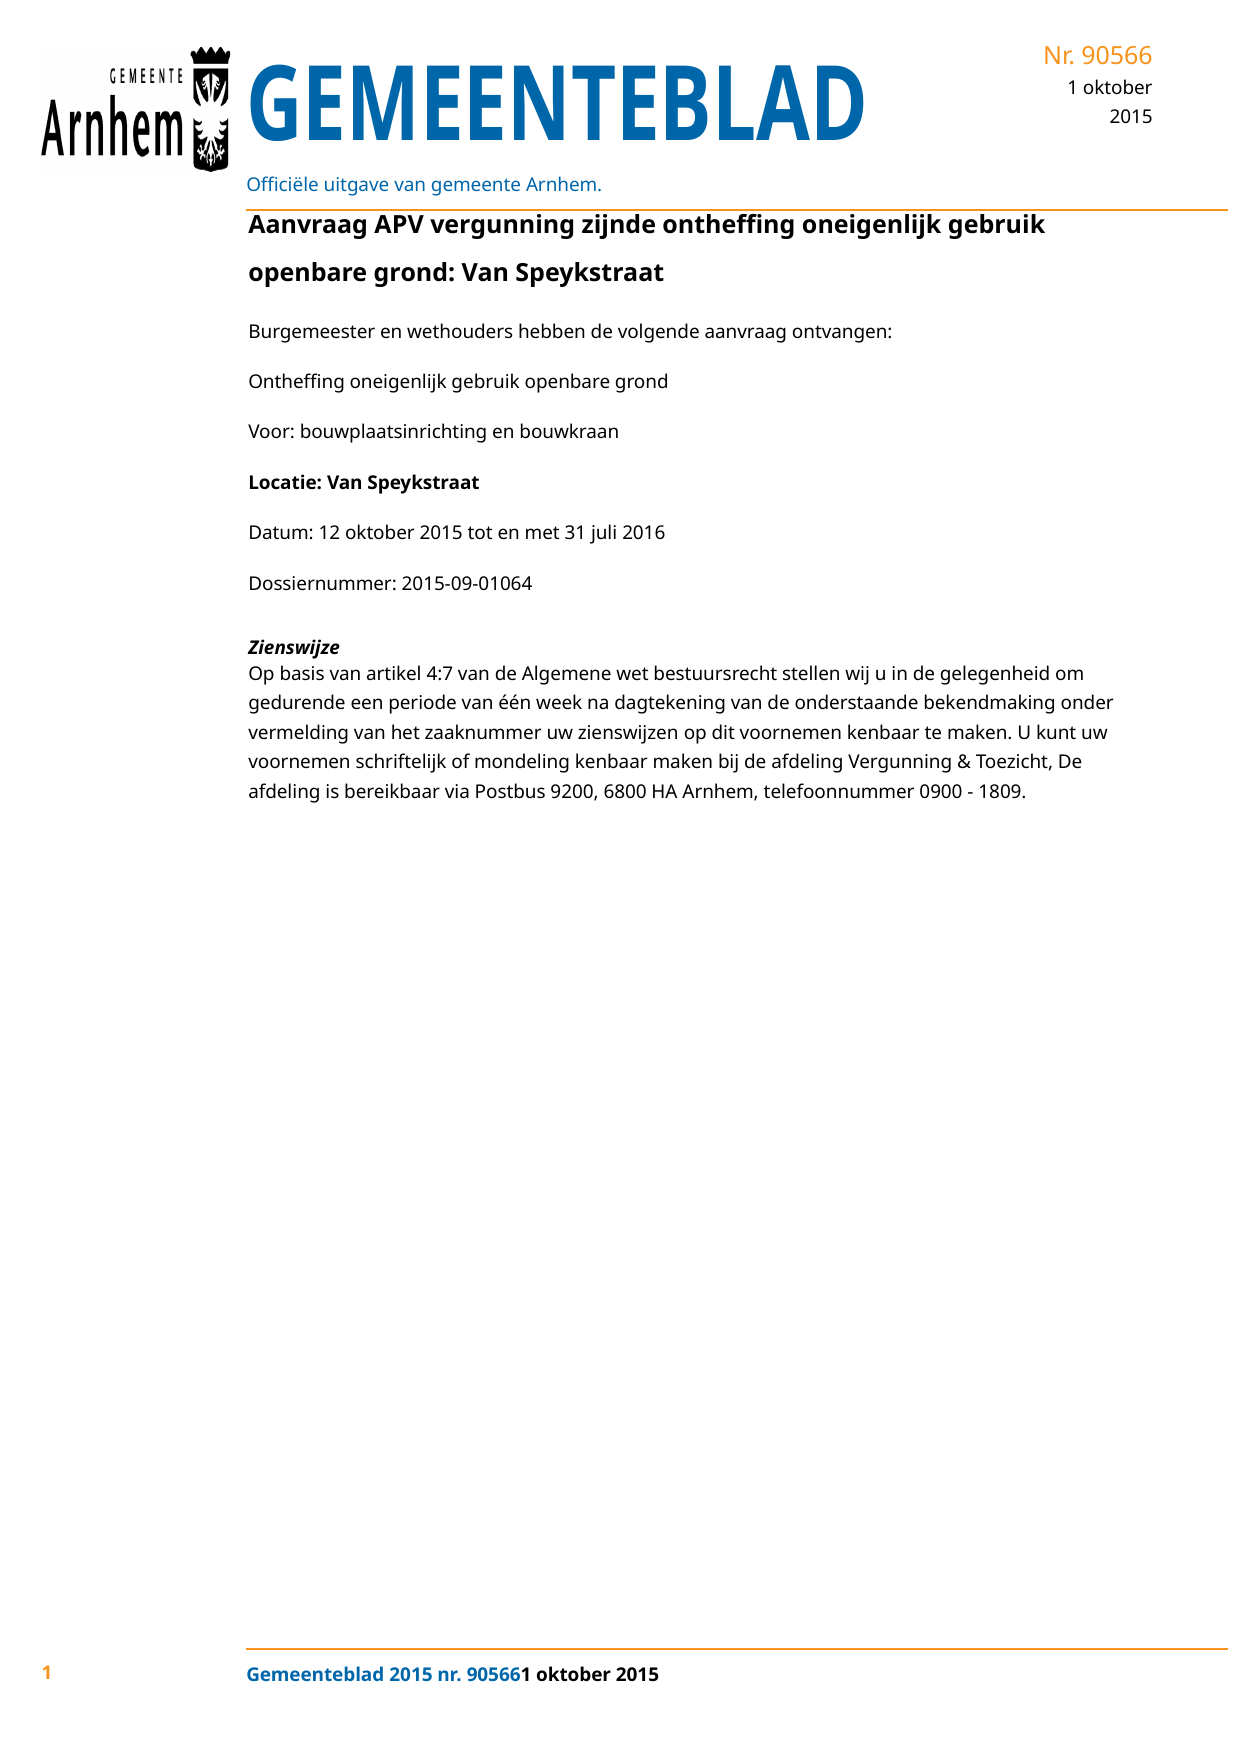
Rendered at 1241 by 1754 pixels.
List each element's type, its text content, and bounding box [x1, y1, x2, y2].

text Voor: bouwplaatsinrichting en bouwkraan [248, 419, 1152, 444]
picture [41, 47, 231, 172]
text Op basis van artikel 4:7 van de Algemene wet bestuursrecht stellen wij u in de gelegenheid om gedurende een periode van één week na dagtekening van de onderstaande bekendmaking onder vermelding van het zaaknummer uw zienswijzen op dit voornemen kenbaar te maken. U kunt uw voornemen schriftelijk of mondeling kenbaar maken bij de afdeling Vergunning & Toezicht, De afdeling is bereikbaar via Postbus 9200, 6800 HA Arnhem, telefoonnummer 0900 - 1809. [248, 660, 1152, 804]
text Datum: 12 oktober 2015 tot en met 31 juli 2016 [248, 519, 1152, 545]
text Locatie: Van Speykstraat [248, 469, 1152, 495]
text Zienswijze [248, 634, 1152, 660]
text Burgemeester en wethouders hebben de volgende aanvraag ontvangen: [248, 318, 1152, 344]
text Ontheffing oneigenlijk gebruik openbare grond [248, 368, 1152, 394]
text Aanvraag APV vergunning zijnde ontheffing oneigenlijk gebruik openbare grond: Van Speykstraat [248, 211, 1152, 288]
text Dossiernummer: 2015-09-01064 [248, 570, 1152, 596]
